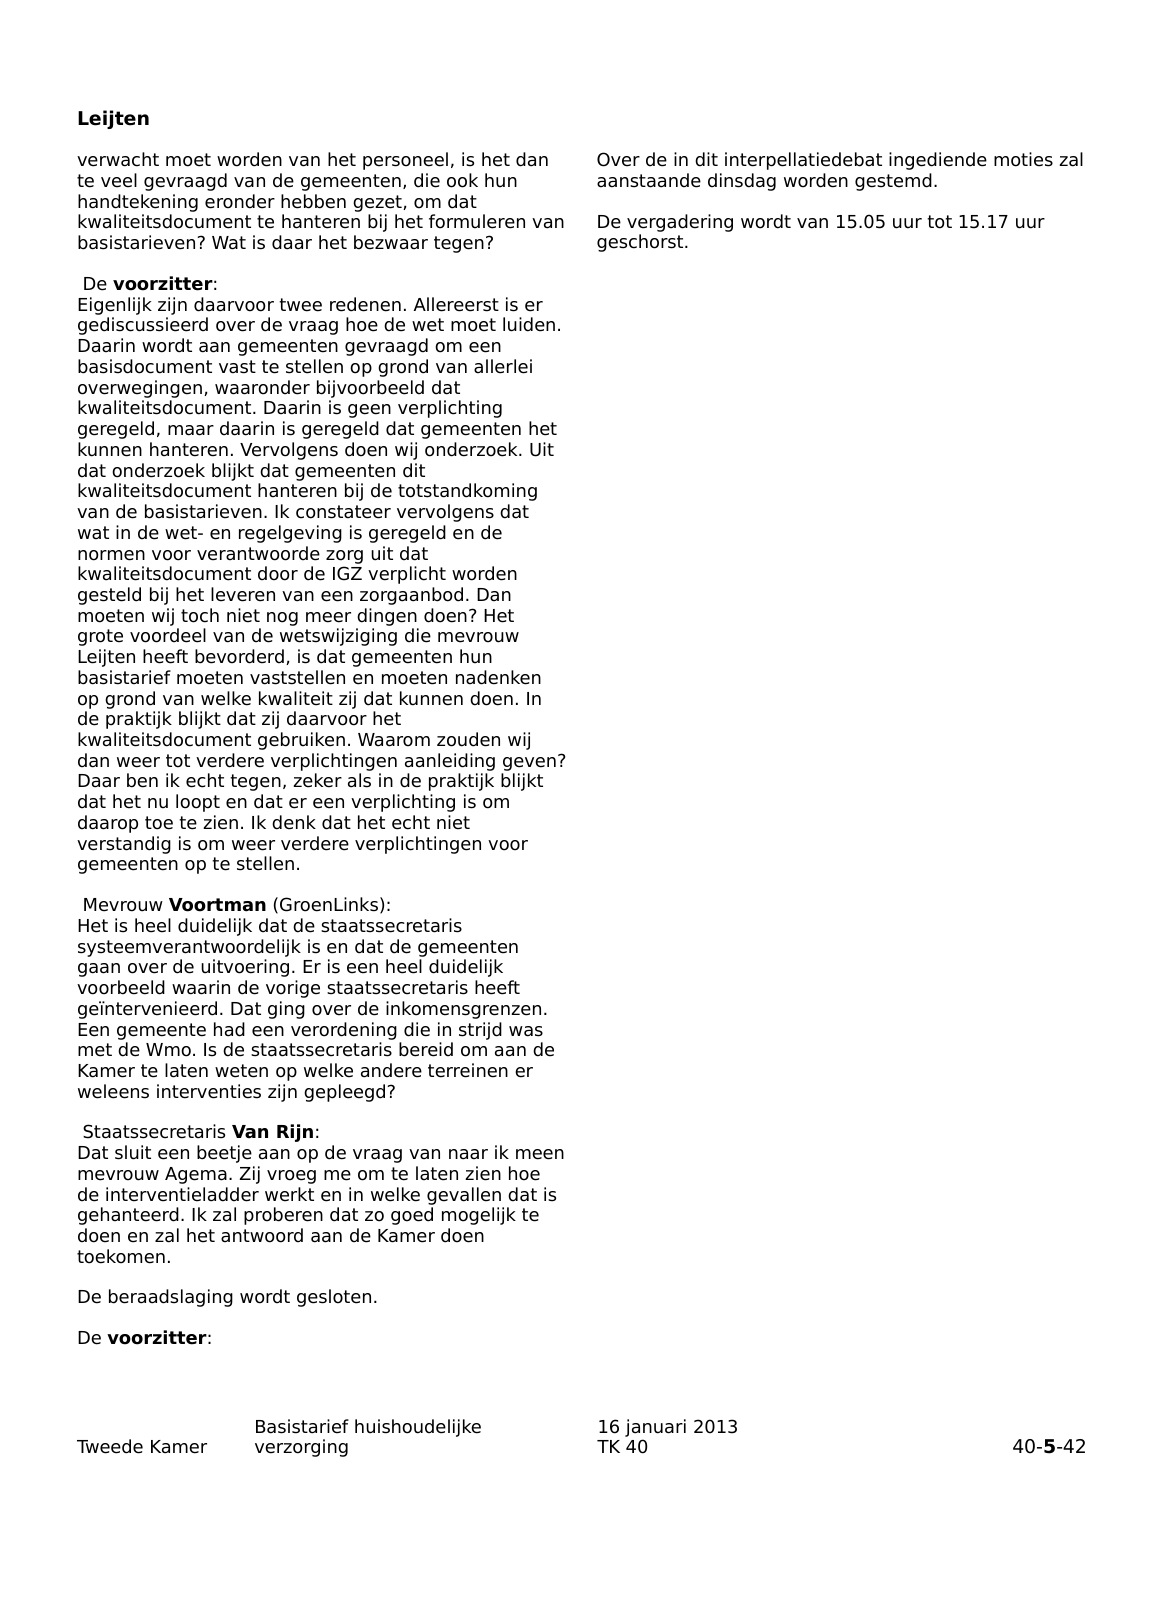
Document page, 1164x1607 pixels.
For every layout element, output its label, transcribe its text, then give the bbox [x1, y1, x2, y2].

text De vergadering wordt van 15.05 uur tot 15.17 uur geschorst. [596, 212, 1087, 253]
text Staatssecretaris Van Rijn: [77, 1122, 567, 1143]
text Over de in dit interpellatiedebat ingediende moties zal aanstaande dinsdag worden gestemd. [596, 150, 1087, 192]
text Het is heel duidelijk dat de staatssecretaris systeemverantwoordelijk is en dat de gemeenten gaan over de uitvoering. Er is een heel duidelijk voorbeeld waarin de vorige staatssecretaris heeft geïntervenieerd. Dat ging over de inkomensgrenzen. Een gemeente had een verordening die in strijd was met de Wmo. Is de staatssecretaris bereid om aan de Kamer te laten weten op welke andere terreinen er weleens interventies zijn gepleegd? [77, 916, 567, 1102]
text verwacht moet worden van het personeel, is het dan te veel gevraagd van de gemeenten, die ook hun handtekening eronder hebben gezet, om dat kwaliteitsdocument te hanteren bij het formuleren van basistarieven? Wat is daar het bezwaar tegen? [77, 150, 567, 254]
text De voorzitter: [77, 274, 567, 294]
text De voorzitter: [77, 1328, 567, 1349]
text Eigenlijk zijn daarvoor twee redenen. Allereerst is er gediscussieerd over de vraag hoe de wet moet luiden. Daarin wordt aan gemeenten gevraagd om een basisdocument vast te stellen op grond van allerlei overwegingen, waaronder bijvoorbeeld dat kwaliteitsdocument. Daarin is geen verplichting geregeld, maar daarin is geregeld dat gemeenten het kunnen hanteren. Vervolgens doen wij onderzoek. Uit dat onderzoek blijkt dat gemeenten dit kwaliteitsdocument hanteren bij de totstandkoming van de basistarieven. Ik constateer vervolgens dat wat in de wet- en regelgeving is geregeld en de normen voor verantwoorde zorg uit dat kwaliteitsdocument door de IGZ verplicht worden gesteld bij het leveren van een zorgaanbod. Dan moeten wij toch niet nog meer dingen doen? Het grote voordeel van de wetswijziging die mevrouw Leijten heeft bevorderd, is dat gemeenten hun basistarief moeten vaststellen en moeten nadenken op grond van welke kwaliteit zij dat kunnen doen. In de praktijk blijkt dat zij daarvoor het kwaliteitsdocument gebruiken. Waarom zouden wij dan weer tot verdere verplichtingen aanleiding geven? Daar ben ik echt tegen, zeker als in de praktijk blijkt dat het nu loopt en dat er een verplichting is om daarop toe te zien. Ik denk dat het echt niet verstandig is om weer verdere verplichtingen voor gemeenten op te stellen. [77, 294, 567, 875]
text Dat sluit een beetje aan op de vraag van naar ik meen mevrouw Agema. Zij vroeg me om te laten zien hoe de interventieladder werkt en in welke gevallen dat is gehanteerd. Ik zal proberen dat zo goed mogelijk te doen en zal het antwoord aan de Kamer doen toekomen. [77, 1143, 567, 1267]
text Mevrouw Voortman (GroenLinks): [77, 895, 567, 916]
text De beraadslaging wordt gesloten. [77, 1287, 567, 1308]
